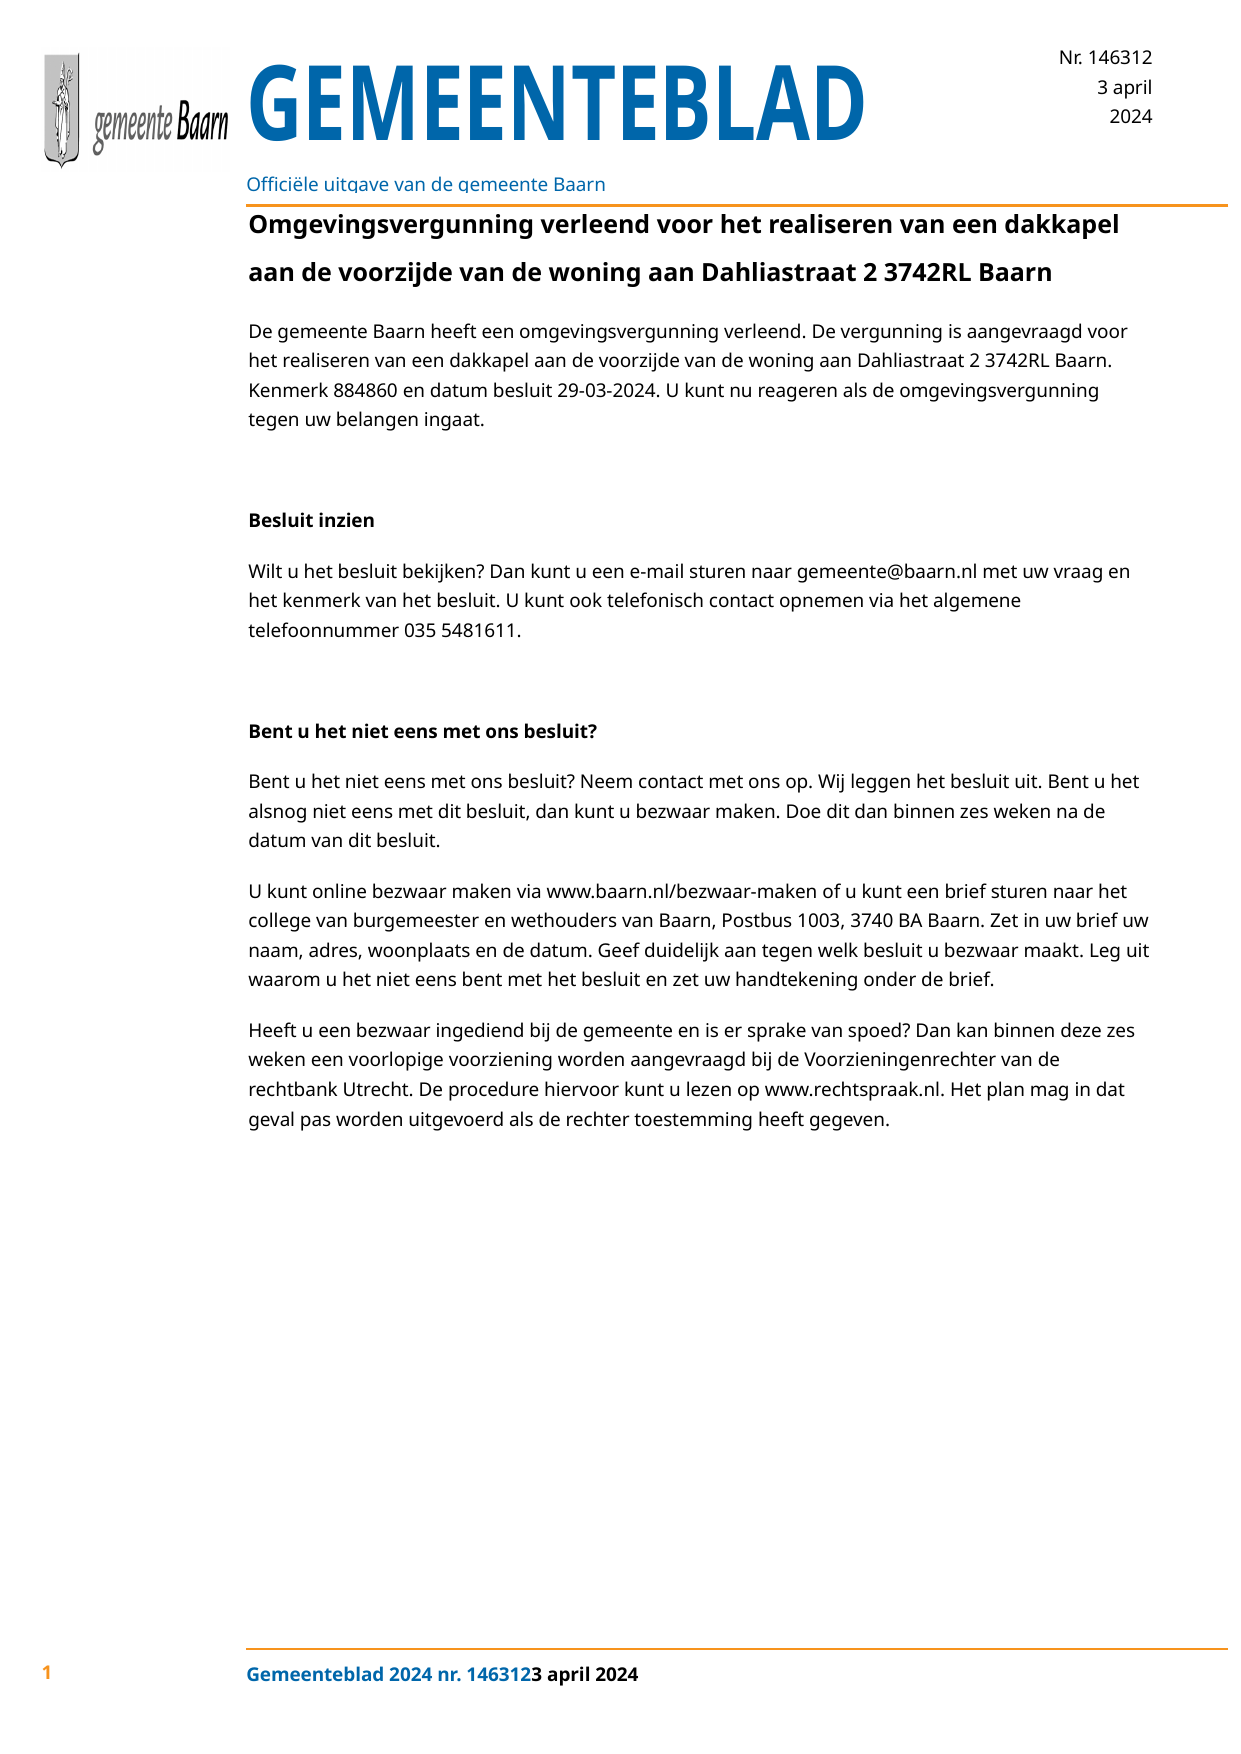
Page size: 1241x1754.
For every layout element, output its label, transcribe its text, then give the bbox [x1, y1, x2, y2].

text Bent u het niet eens met ons besluit? [248, 718, 1152, 744]
text Omgevingsvergunning verleend voor het realiseren van een dakkapel aan de voorzijde van de woning aan Dahliastraat 2 3742RL Baarn [248, 207, 1152, 288]
text Wilt u het besluit bekijken? Dan kunt u een e-mail sturen naar gemeente@baarn.nl met uw vraag en het kenmerk van het besluit. U kunt ook telefonisch contact opnemen via het algemene telefoonnummer 035 5481611. [248, 558, 1152, 643]
text U kunt online bezwaar maken via www.baarn.nl/bezwaar-maken of u kunt een brief sturen naar het college van burgemeester en wethouders van Baarn, Postbus 1003, 3740 BA Baarn. Zet in uw brief uw naam, adres, woonplaats en de datum. Geef duidelijk aan tegen welk besluit u bezwaar maakt. Leg uit waarom u het niet eens bent met het besluit en zet uw handtekening onder de brief. [248, 878, 1152, 992]
text Besluit inzien [248, 507, 1152, 533]
picture [41, 47, 231, 172]
text De gemeente Baarn heeft een omgevingsvergunning verleend. De vergunning is aangevraagd voor het realiseren van een dakkapel aan de voorzijde van de woning aan Dahliastraat 2 3742RL Baarn. Kenmerk 884860 en datum besluit 29-03-2024. U kunt nu reageren als de omgevingsvergunning tegen uw belangen ingaat. [248, 318, 1152, 432]
text Heeft u een bezwaar ingediend bij de gemeente en is er sprake van spoed? Dan kan binnen deze zes weken een voorlopige voorziening worden aangevraagd bij de Voorzieningenrechter van de rechtbank Utrecht. De procedure hiervoor kunt u lezen op www.rechtspraak.nl. Het plan mag in dat geval pas worden uitgevoerd als de rechter toestemming heeft gegeven. [248, 1017, 1152, 1132]
text Bent u het niet eens met ons besluit? Neem contact met ons op. Wij leggen het besluit uit. Bent u het alsnog niet eens met dit besluit, dan kunt u bezwaar maken. Doe dit dan binnen zes weken na de datum van dit besluit. [248, 768, 1152, 853]
